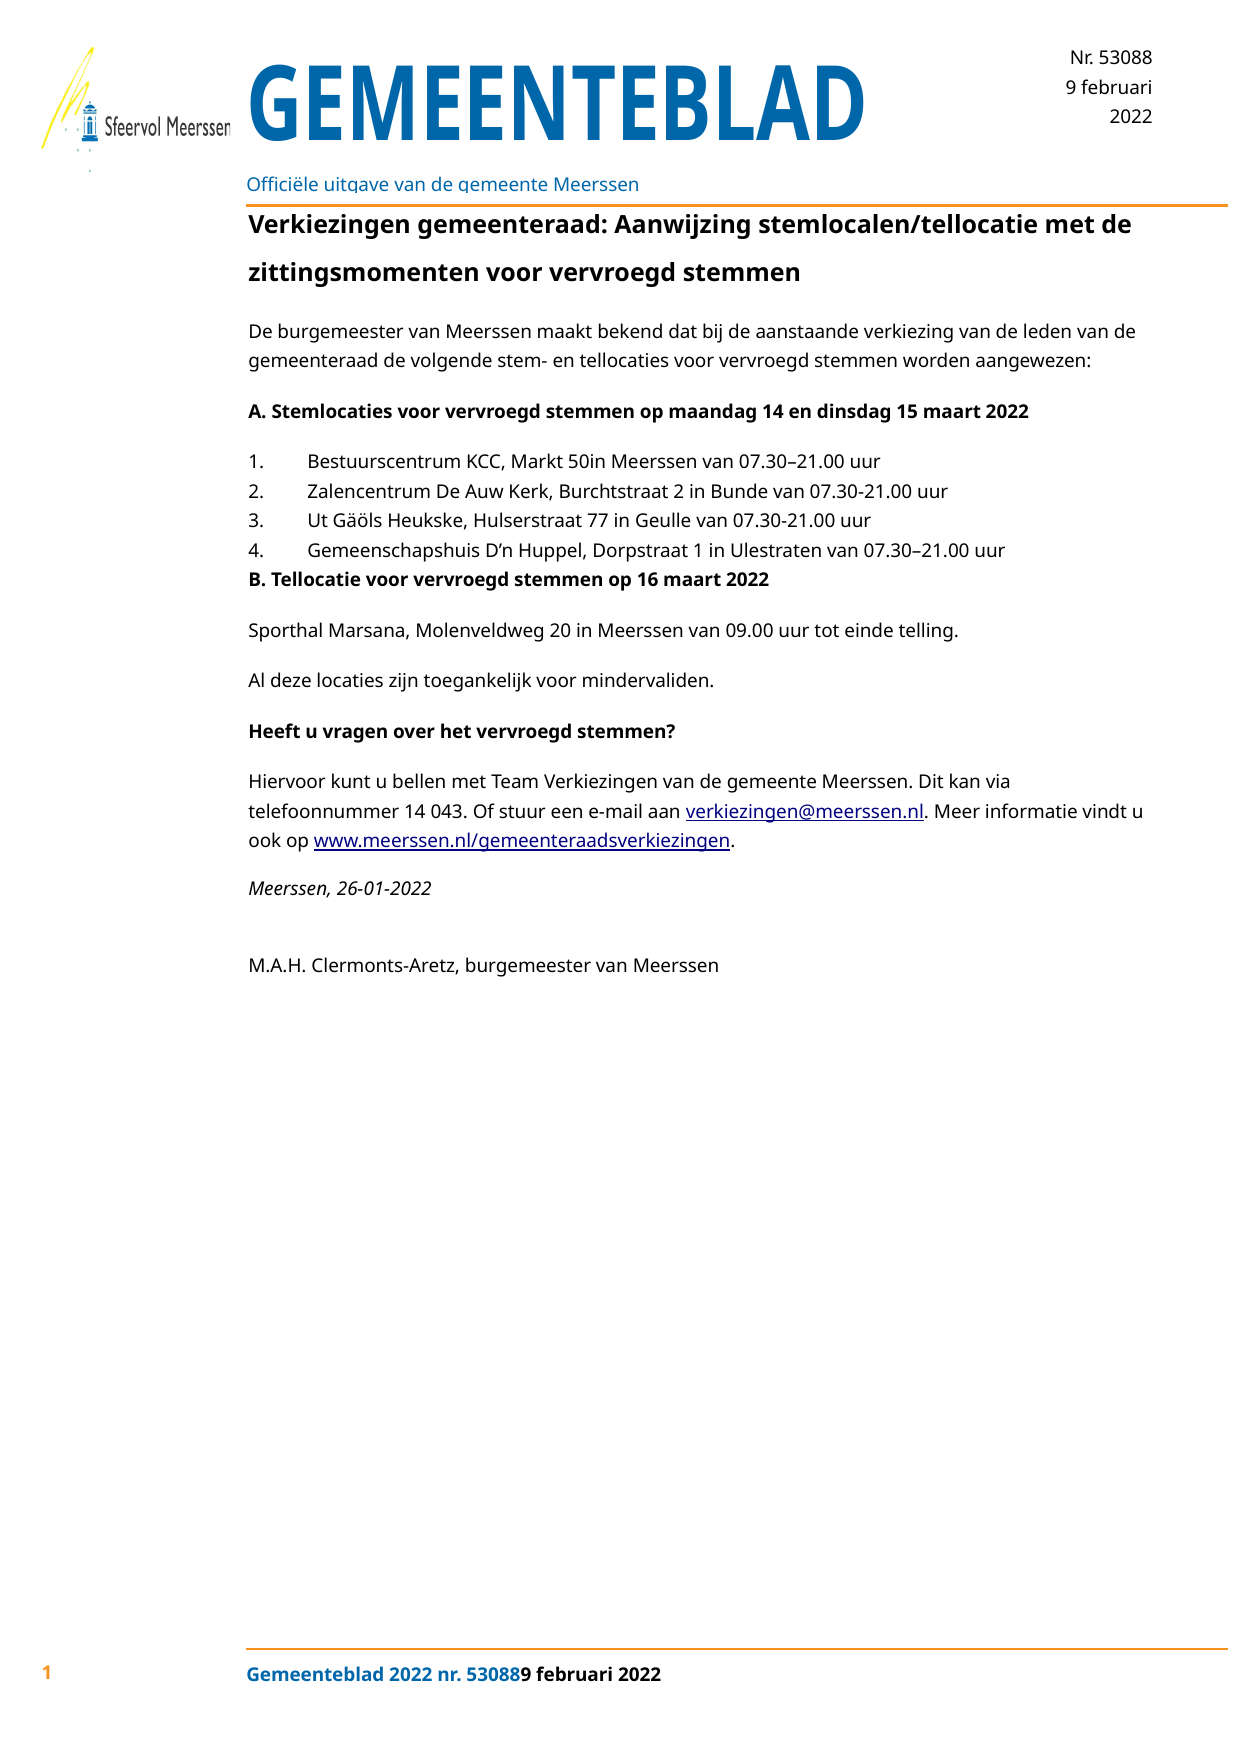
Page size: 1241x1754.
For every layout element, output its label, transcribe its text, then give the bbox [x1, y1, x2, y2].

text Verkiezingen gemeenteraad: Aanwijzing stemlocalen/tellocatie met de zittingsmomenten voor vervroegd stemmen [248, 207, 1152, 288]
text Heeft u vragen over het vervroegd stemmen? [248, 718, 1152, 744]
list Gemeenschapshuis D’n Huppel, Dorpstraat 1 in Ulestraten van 07.30–21.00 uur [248, 537, 1152, 563]
text De burgemeester van Meerssen maakt bekend dat bij de aanstaande verkiezing van de leden van de gemeenteraad de volgende stem- en tellocaties voor vervroegd stemmen worden aangewezen: [248, 318, 1152, 373]
text Meerssen, 26-01-2022 [248, 875, 1152, 901]
text Al deze locaties zijn toegankelijk voor mindervaliden. [248, 667, 1152, 693]
text B. Tellocatie voor vervroegd stemmen op 16 maart 2022 [248, 567, 1152, 592]
list Ut Gäöls Heukske, Hulserstraat 77 in Geulle van 07.30-21.00 uur [248, 507, 1152, 533]
text M.A.H. Clermonts-Aretz, burgemeester van Meerssen [248, 952, 1152, 978]
text A. Stemlocaties voor vervroegd stemmen op maandag 14 en dinsdag 15 maart 2022 [248, 398, 1152, 424]
text Sporthal Marsana, Molenveldweg 20 in Meerssen van 09.00 uur tot einde telling. [248, 617, 1152, 643]
picture [41, 47, 231, 172]
text Hiervoor kunt u bellen met Team Verkiezingen van de gemeente Meerssen. Dit kan via telefoonnummer 14 043. Of stuur een e-mail aan verkiezingen@meerssen.nl. Meer informatie vindt u ook op www.meerssen.nl/gemeenteraadsverkiezingen. [248, 768, 1152, 853]
list Bestuurscentrum KCC, Markt 50in Meerssen van 07.30–21.00 uur [248, 448, 1152, 474]
list Zalencentrum De Auw Kerk, Burchtstraat 2 in Bunde van 07.30-21.00 uur [248, 478, 1152, 504]
